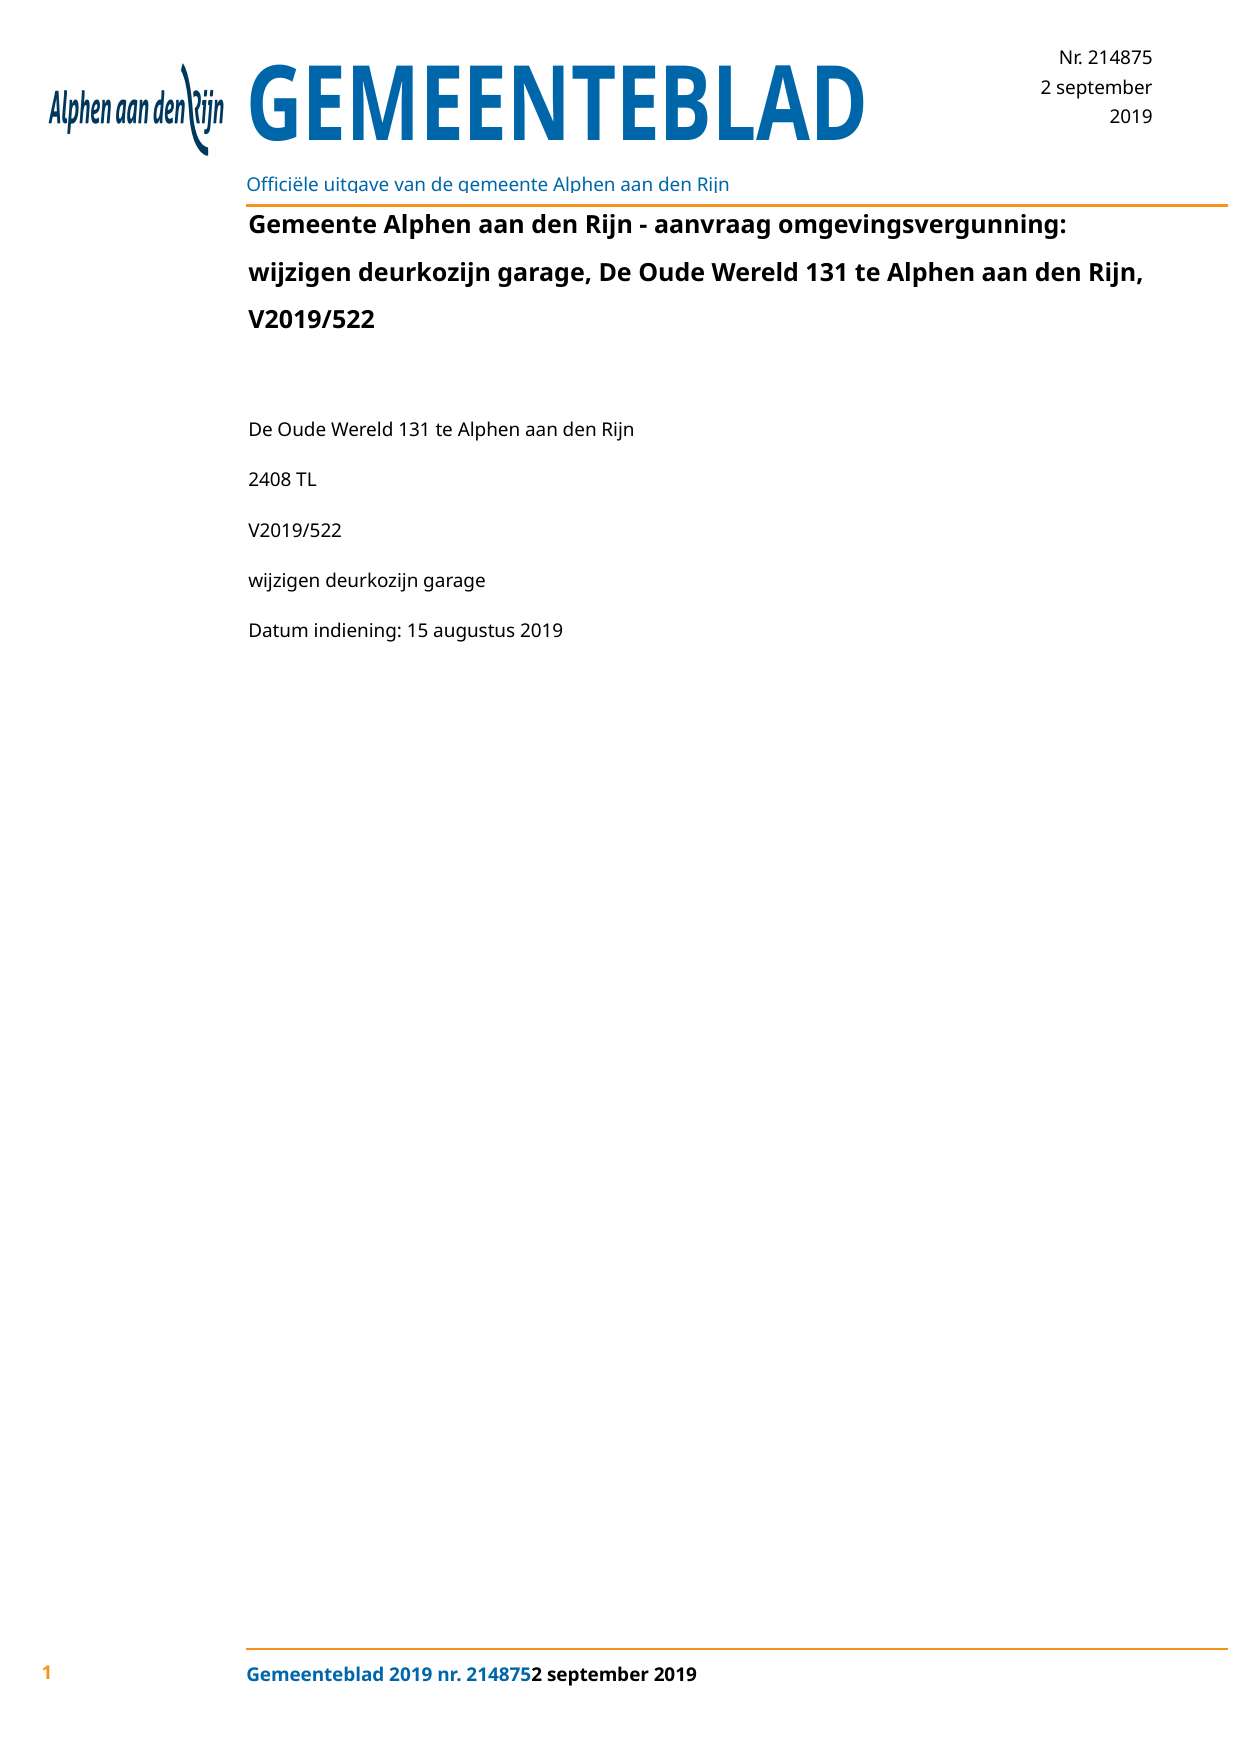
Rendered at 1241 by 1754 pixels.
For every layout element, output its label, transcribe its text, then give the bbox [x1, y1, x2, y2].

text Datum indiening: 15 augustus 2019 [248, 618, 1152, 643]
text wijzigen deurkozijn garage [248, 567, 1152, 593]
text De Oude Wereld 131 te Alphen aan den Rijn [248, 416, 1152, 442]
picture [41, 47, 231, 172]
text V2019/522 [248, 517, 1152, 542]
text Gemeente Alphen aan den Rijn - aanvraag omgevingsvergunning: wijzigen deurkozijn garage, De Oude Wereld 131 te Alphen aan den Rijn, V2019/522 [248, 207, 1152, 336]
text 2408 TL [248, 466, 1152, 492]
